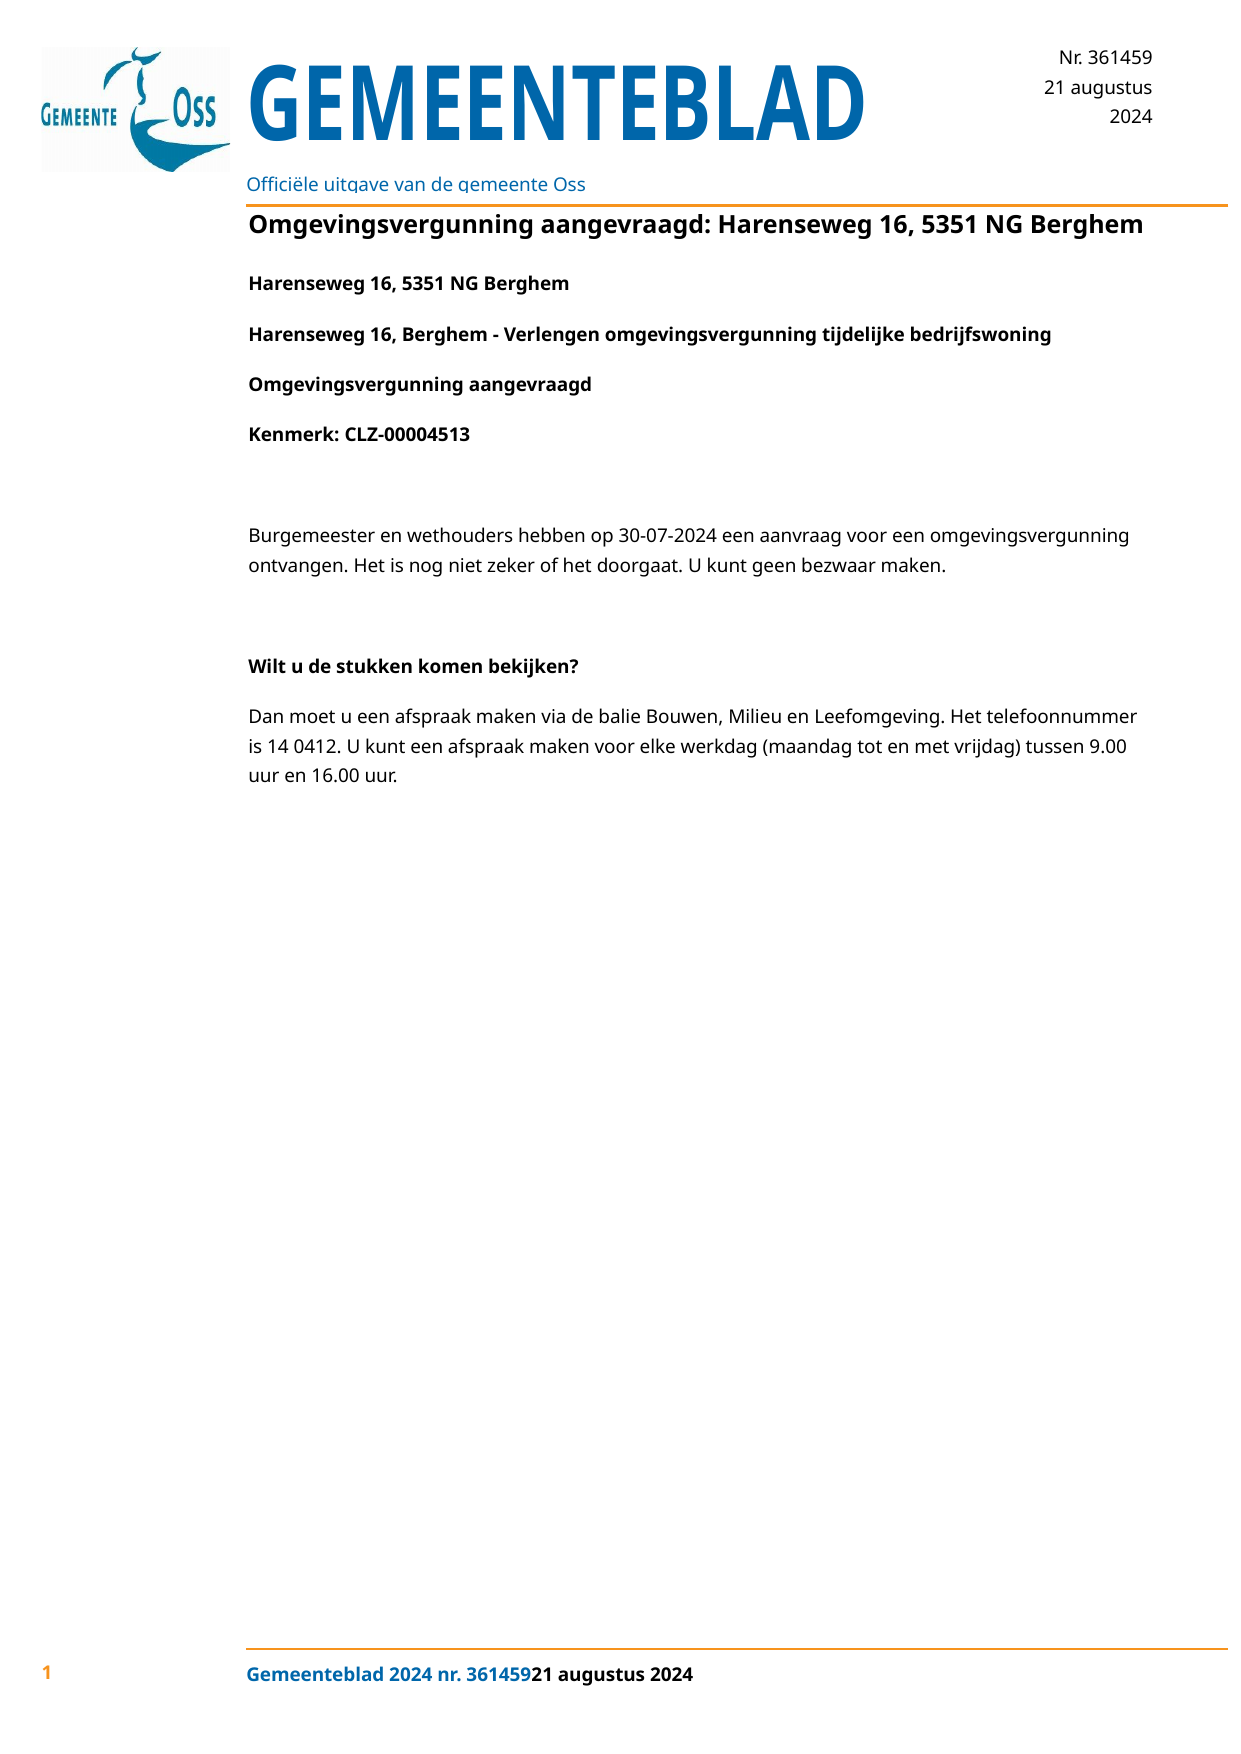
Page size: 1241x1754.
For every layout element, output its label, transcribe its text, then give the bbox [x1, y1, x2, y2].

text Omgevingsvergunning aangevraagd [248, 371, 1152, 397]
text Omgevingsvergunning aangevraagd: Harenseweg 16, 5351 NG Berghem [248, 207, 1152, 241]
text Harenseweg 16, Berghem - Verlengen omgevingsvergunning tijdelijke bedrijfswoning [248, 321, 1152, 346]
picture [41, 47, 231, 172]
text Dan moet u een afspraak maken via de balie Bouwen, Milieu en Leefomgeving. Het telefoonnummer is 14 0412. U kunt een afspraak maken voor elke werkdag (maandag tot en met vrijdag) tussen 9.00 uur en 16.00 uur. [248, 703, 1152, 788]
text Wilt u de stukken komen bekijken? [248, 653, 1152, 678]
text Harenseweg 16, 5351 NG Berghem [248, 270, 1152, 296]
text Kenmerk: CLZ-00004513 [248, 422, 1152, 447]
text Burgemeester en wethouders hebben op 30-07-2024 een aanvraag voor een omgevingsvergunning ontvangen. Het is nog niet zeker of het doorgaat. U kunt geen bezwaar maken. [248, 522, 1152, 578]
